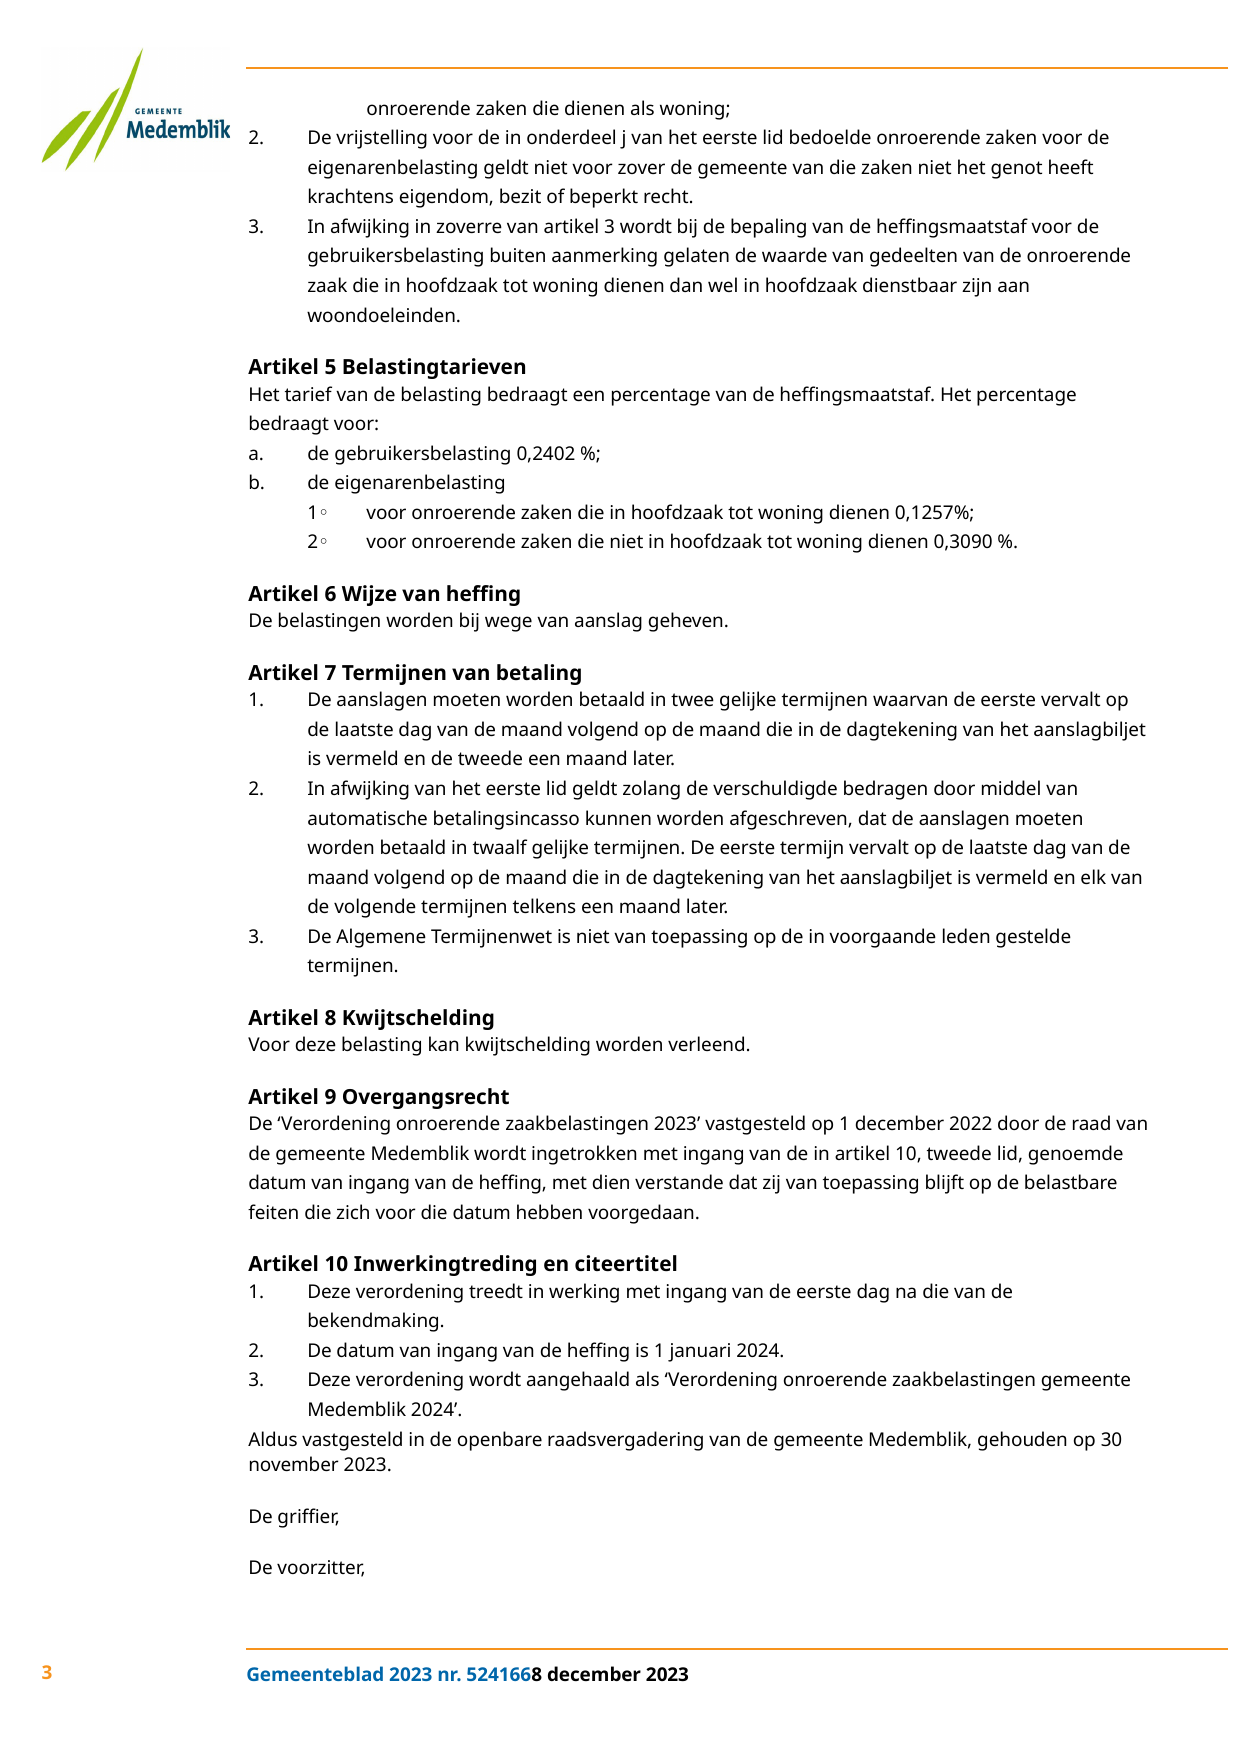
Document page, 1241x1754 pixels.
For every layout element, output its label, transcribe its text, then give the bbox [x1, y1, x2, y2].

list voor onroerende zaken die in hoofdzaak tot woning dienen 0,1257%; [307, 499, 1152, 525]
text De ‘Verordening onroerende zaakbelastingen 2023’ vastgesteld op 1 december 2022 door de raad van de gemeente Medemblik wordt ingetrokken met ingang van de in artikel 10, tweede lid, genoemde datum van ingang van de heffing, met dien verstande dat zij van toepassing blijft op de belastbare feiten die zich voor die datum hebben voorgedaan. [248, 1110, 1152, 1225]
list onroerende zaken die dienen als woning; [307, 95, 1152, 121]
list Deze verordening wordt aangehaald als ‘Verordening onroerende zaakbelastingen gemeente Medemblik 2024’. [248, 1367, 1152, 1422]
text Artikel 8 Kwijtschelding [248, 1003, 1152, 1031]
picture [41, 47, 231, 172]
text De griffier, [248, 1503, 1152, 1529]
list Deze verordening treedt in werking met ingang van de eerste dag na die van de bekendmaking. [248, 1278, 1152, 1333]
text Artikel 9 Overgangsrecht [248, 1082, 1152, 1110]
text De voorzitter, [248, 1554, 1152, 1580]
text Artikel 5 Belastingtarieven [248, 352, 1152, 381]
list De vrijstelling voor de in onderdeel j van het eerste lid bedoelde onroerende zaken voor de eigenarenbelasting geldt niet voor zover de gemeente van die zaken niet het genot heeft krachtens eigendom, bezit of beperkt recht. [248, 124, 1152, 209]
text De belastingen worden bij wege van aanslag geheven. [248, 607, 1152, 633]
list In afwijking in zoverre van artikel 3 wordt bij de bepaling van de heffingsmaatstaf voor de gebruikersbelasting buiten aanmerking gelaten de waarde van gedeelten van de onroerende zaak die in hoofdzaak tot woning dienen dan wel in hoofdzaak dienstbaar zijn aan woondoeleinden. [248, 213, 1152, 328]
text Artikel 6 Wijze van heffing [248, 579, 1152, 607]
text Het tarief van de belasting bedraagt een percentage van de heffingsmaatstaf. Het percentage bedraagt voor: [248, 381, 1152, 436]
list de eigenarenbelasting [248, 469, 1152, 495]
list de gebruikersbelasting 0,2402 %; [248, 440, 1152, 466]
list De datum van ingang van de heffing is 1 januari 2024. [248, 1337, 1152, 1363]
text Artikel 7 Termijnen van betaling [248, 658, 1152, 686]
list In afwijking van het eerste lid geldt zolang de verschuldigde bedragen door middel van automatische betalingsincasso kunnen worden afgeschreven, dat de aanslagen moeten worden betaald in twaalf gelijke termijnen. De eerste termijn vervalt op de laatste dag van de maand volgend op de maand die in de dagtekening van het aanslagbiljet is vermeld en elk van de volgende termijnen telkens een maand later. [248, 775, 1152, 919]
list De aanslagen moeten worden betaald in twee gelijke termijnen waarvan de eerste vervalt op de laatste dag van de maand volgend op de maand die in de dagtekening van het aanslagbiljet is vermeld en de tweede een maand later. [248, 686, 1152, 771]
text Aldus vastgesteld in de openbare raadsvergadering van de gemeente Medemblik, gehouden op 30 november 2023. [248, 1426, 1152, 1477]
text Voor deze belasting kan kwijtschelding worden verleend. [248, 1031, 1152, 1057]
list voor onroerende zaken die niet in hoofdzaak tot woning dienen 0,3090 %. [307, 529, 1152, 554]
list De Algemene Termijnenwet is niet van toepassing op de in voorgaande leden gestelde termijnen. [248, 923, 1152, 978]
text Artikel 10 Inwerkingtreding en citeertitel [248, 1249, 1152, 1278]
